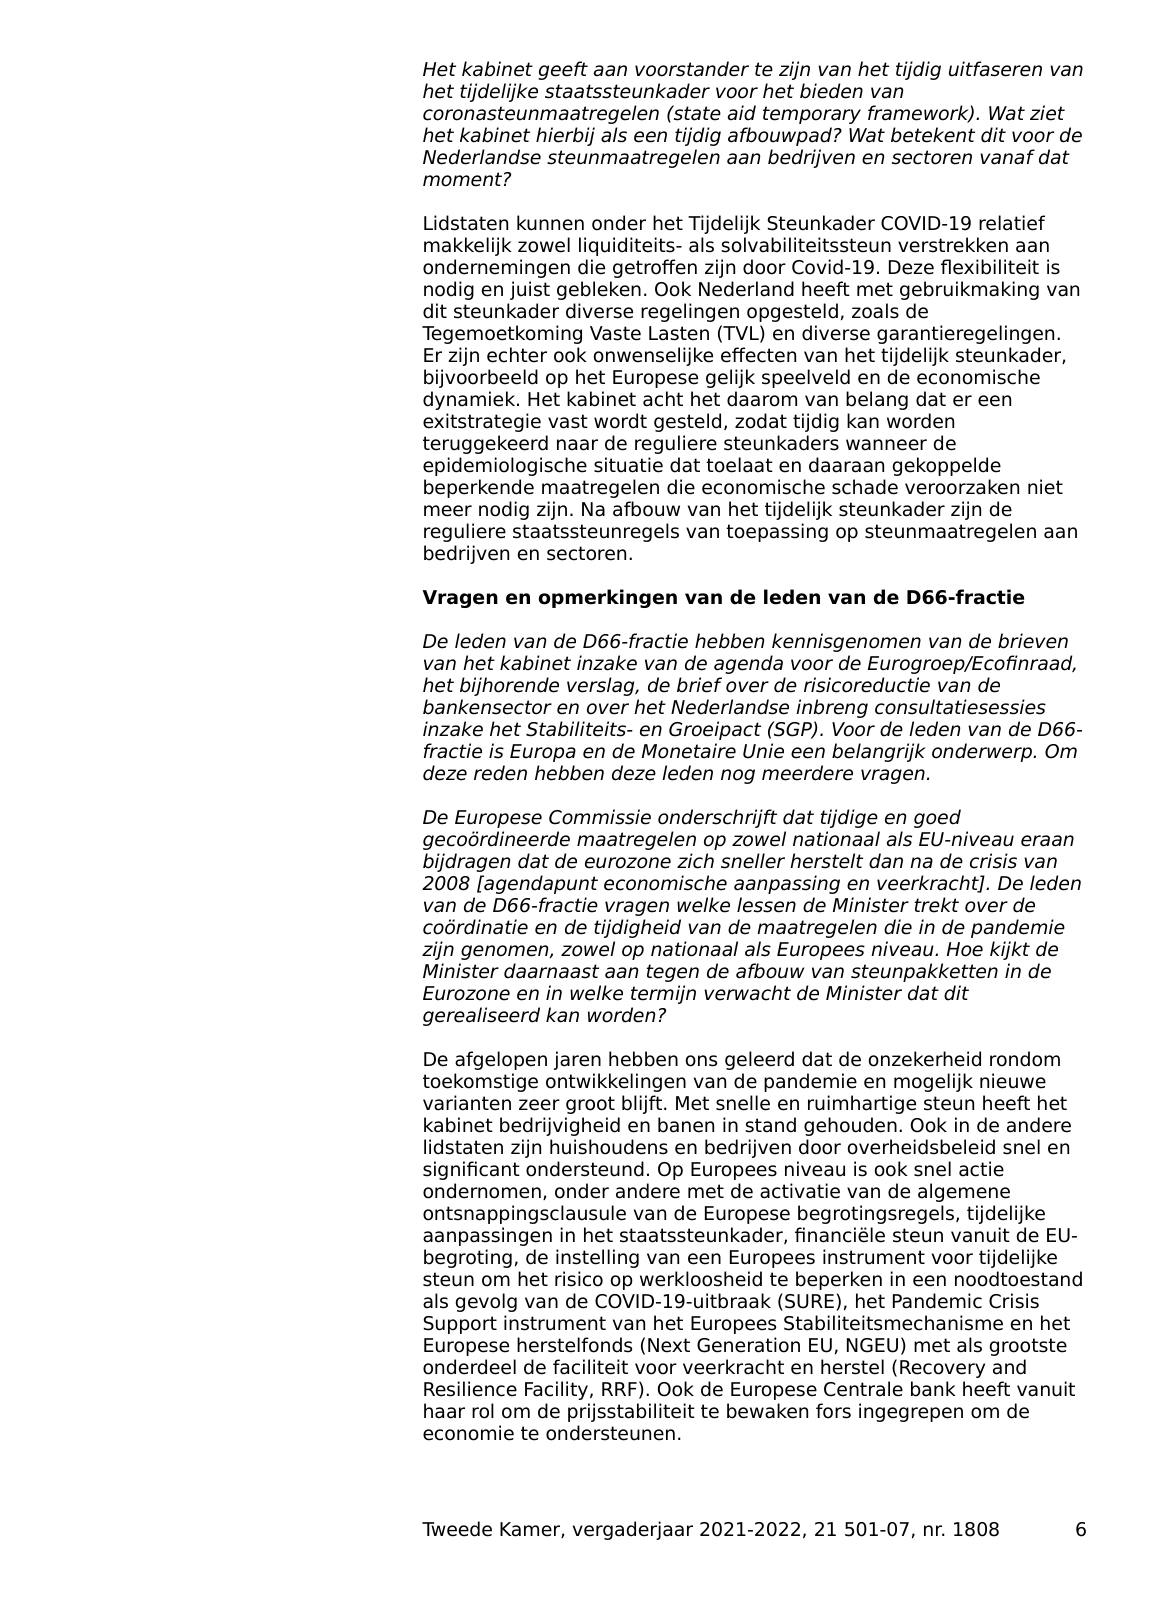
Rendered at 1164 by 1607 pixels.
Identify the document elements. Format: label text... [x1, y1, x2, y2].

text De afgelopen jaren hebben ons geleerd dat de onzekerheid rondom toekomstige ontwikkelingen van de pandemie en mogelijk nieuwe varianten zeer groot blijft. Met snelle en ruimhartige steun heeft het kabinet bedrijvigheid en banen in stand gehouden. Ook in de andere lidstaten zijn huishoudens en bedrijven door overheidsbeleid snel en significant ondersteund. Op Europees niveau is ook snel actie ondernomen, onder andere met de activatie van de algemene ontsnappingsclausule van de Europese begrotingsregels, tijdelijke aanpassingen in het staatssteunkader, financiële steun vanuit de EU-begroting, de instelling van een Europees instrument voor tijdelijke steun om het risico op werkloosheid te beperken in een noodtoestand als gevolg van de COVID-19-uitbraak (SURE), het Pandemic Crisis Support instrument van het Europees Stabiliteitsmechanisme en het Europese herstelfonds (Next Generation EU, NGEU) met als grootste onderdeel de faciliteit voor veerkracht en herstel (Recovery and Resilience Facility, RRF). Ook de Europese Centrale bank heeft vanuit haar rol om de prijsstabiliteit te bewaken fors ingegrepen om de economie te ondersteunen. [422, 1049, 1087, 1445]
text De leden van de D66-fractie hebben kennisgenomen van de brieven van het kabinet inzake van de agenda voor de Eurogroep/Ecofinraad, het bijhorende verslag, de brief over de risicoreductie van de bankensector en over het Nederlandse inbreng consultatiesessies inzake het Stabiliteits- en Groeipact (SGP). Voor de leden van de D66-fractie is Europa en de Monetaire Unie een belangrijk onderwerp. Om deze reden hebben deze leden nog meerdere vragen. [422, 631, 1087, 785]
subtitle Vragen en opmerkingen van de leden van de D66-fractie [422, 587, 1087, 609]
text Het kabinet geeft aan voorstander te zijn van het tijdig uitfaseren van het tijdelijke staatssteunkader voor het bieden van coronasteunmaatregelen (state aid temporary framework). Wat ziet het kabinet hierbij als een tijdig afbouwpad? Wat betekent dit voor de Nederlandse steunmaatregelen aan bedrijven en sectoren vanaf dat moment? [422, 59, 1087, 191]
text De Europese Commissie onderschrijft dat tijdige en goed gecoördineerde maatregelen op zowel nationaal als EU-niveau eraan bijdragen dat de eurozone zich sneller herstelt dan na de crisis van 2008 [agendapunt economische aanpassing en veerkracht]. De leden van de D66-fractie vragen welke lessen de Minister trekt over de coördinatie en de tijdigheid van de maatregelen die in de pandemie zijn genomen, zowel op nationaal als Europees niveau. Hoe kijkt de Minister daarnaast aan tegen de afbouw van steunpakketten in de Eurozone en in welke termijn verwacht de Minister dat dit gerealiseerd kan worden? [422, 807, 1087, 1027]
text Lidstaten kunnen onder het Tijdelijk Steunkader COVID-19 relatief makkelijk zowel liquiditeits- als solvabiliteitssteun verstrekken aan ondernemingen die getroffen zijn door Covid-19. Deze flexibiliteit is nodig en juist gebleken. Ook Nederland heeft met gebruikmaking van dit steunkader diverse regelingen opgesteld, zoals de Tegemoetkoming Vaste Lasten (TVL) en diverse garantieregelingen. Er zijn echter ook onwenselijke effecten van het tijdelijk steunkader, bijvoorbeeld op het Europese gelijk speelveld en de economische dynamiek. Het kabinet acht het daarom van belang dat er een exitstrategie vast wordt gesteld, zodat tijdig kan worden teruggekeerd naar de reguliere steunkaders wanneer de epidemiologische situatie dat toelaat en daaraan gekoppelde beperkende maatregelen die economische schade veroorzaken niet meer nodig zijn. Na afbouw van het tijdelijk steunkader zijn de reguliere staatssteunregels van toepassing op steunmaatregelen aan bedrijven en sectoren. [422, 213, 1087, 565]
